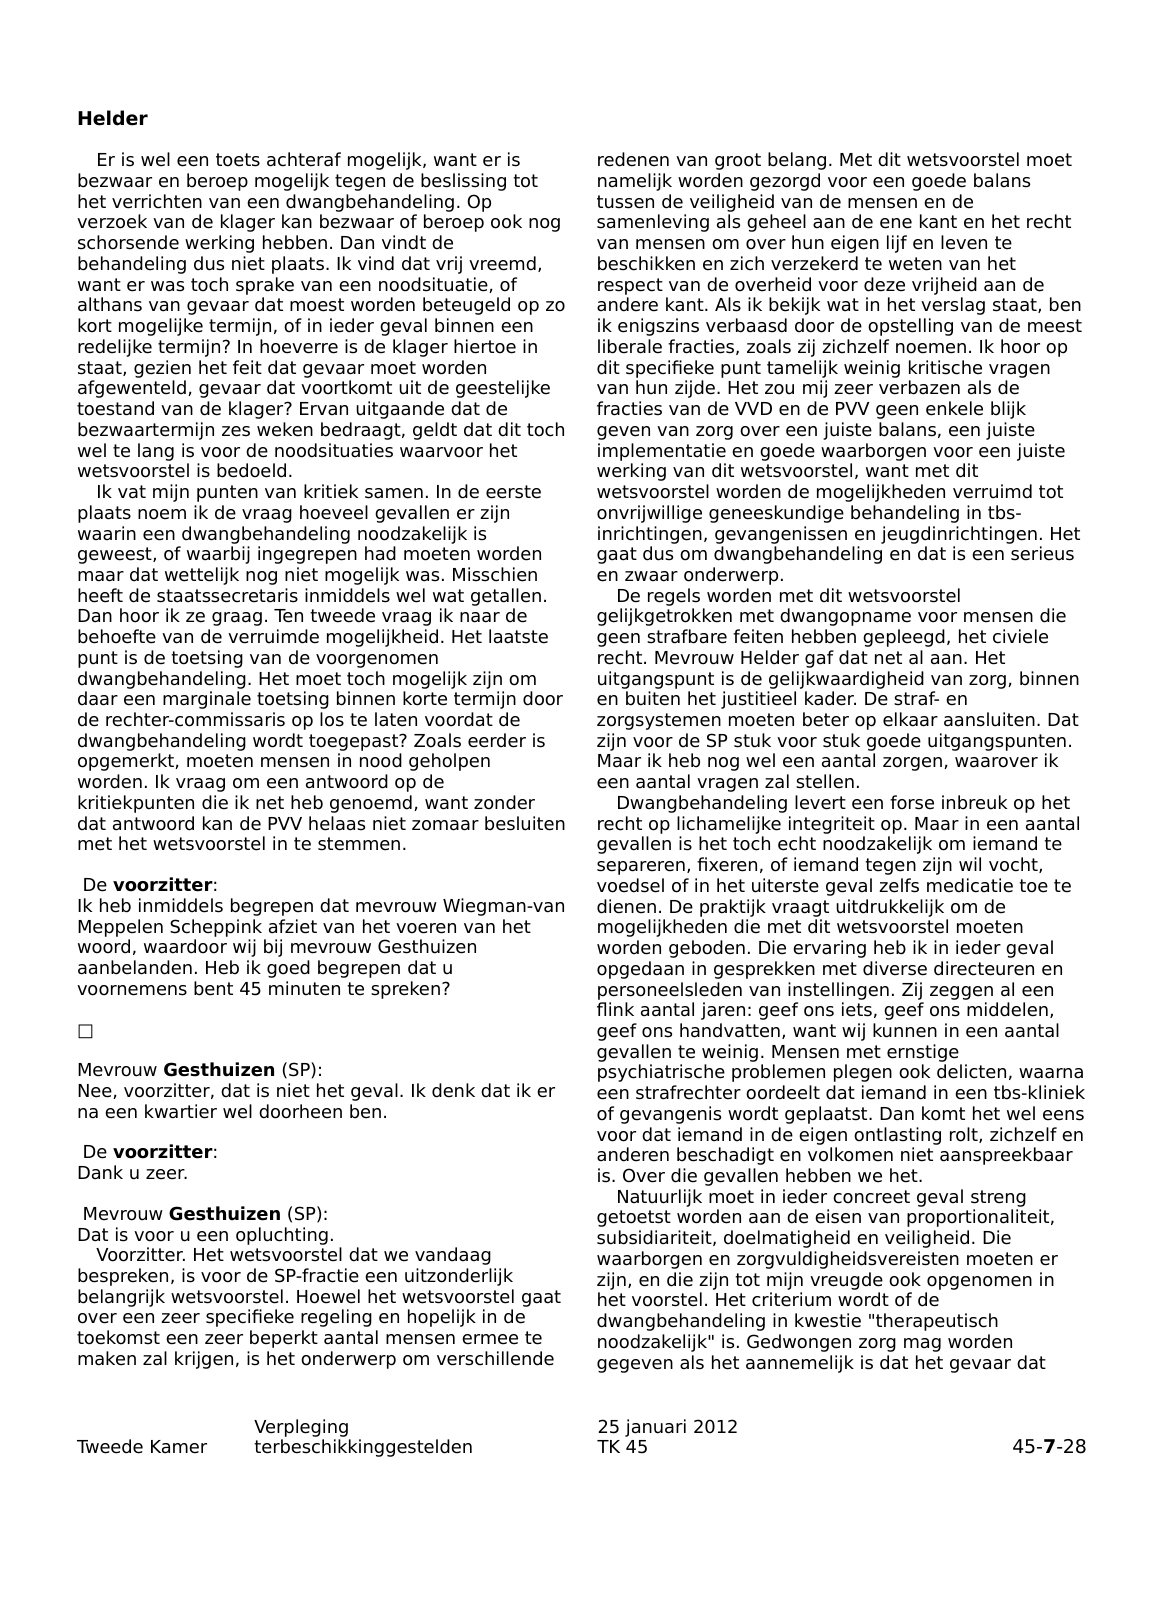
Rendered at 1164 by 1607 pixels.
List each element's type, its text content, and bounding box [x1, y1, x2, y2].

text Er is wel een toets achteraf mogelijk, want er is bezwaar en beroep mogelijk tegen de beslissing tot het verrichten van een dwangbehandeling. Op verzoek van de klager kan bezwaar of beroep ook nog schorsende werking hebben. Dan vindt de behandeling dus niet plaats. Ik vind dat vrij vreemd, want er was toch sprake van een noodsituatie, of althans van gevaar dat moest worden beteugeld op zo kort mogelijke termijn, of in ieder geval binnen een redelijke termijn? In hoeverre is de klager hiertoe in staat, gezien het feit dat gevaar moet worden afgewenteld, gevaar dat voortkomt uit de geestelijke toestand van de klager? Ervan uitgaande dat de bezwaartermijn zes weken bedraagt, geldt dat dit toch wel te lang is voor de noodsituaties waarvoor het wetsvoorstel is bedoeld. [77, 150, 567, 482]
text De voorzitter: [77, 1142, 567, 1163]
text Dwangbehandeling levert een forse inbreuk op het recht op lichamelijke integriteit op. Maar in een aantal gevallen is het toch echt noodzakelijk om iemand te separeren, fixeren, of iemand tegen zijn wil vocht, voedsel of in het uiterste geval zelfs medicatie toe te dienen. De praktijk vraagt uitdrukkelijk om de mogelijkheden die met dit wetsvoorstel moeten worden geboden. Die ervaring heb ik in ieder geval opgedaan in gesprekken met diverse directeuren en personeelsleden van instellingen. Zij zeggen al een flink aantal jaren: geef ons iets, geef ons middelen, geef ons handvatten, want wij kunnen in een aantal gevallen te weinig. Mensen met ernstige psychiatrische problemen plegen ook delicten, waarna een strafrechter oordeelt dat iemand in een tbs-kliniek of gevangenis wordt geplaatst. Dan komt het wel eens voor dat iemand in de eigen ontlasting rolt, zichzelf en anderen beschadigt en volkomen niet aanspreekbaar is. Over die gevallen hebben we het. [596, 793, 1087, 1187]
text De voorzitter: [77, 875, 567, 896]
text Mevrouw Gesthuizen (SP): [77, 1060, 567, 1081]
text Ik vat mijn punten van kritiek samen. In de eerste plaats noem ik de vraag hoeveel gevallen er zijn waarin een dwangbehandeling noodzakelijk is geweest, of waarbij ingegrepen had moeten worden maar dat wettelijk nog niet mogelijk was. Misschien heeft de staatssecretaris inmiddels wel wat getallen. Dan hoor ik ze graag. Ten tweede vraag ik naar de behoefte van de verruimde mogelijkheid. Het laatste punt is de toetsing van de voorgenomen dwangbehandeling. Het moet toch mogelijk zijn om daar een marginale toetsing binnen korte termijn door de rechter-commissaris op los te laten voordat de dwangbehandeling wordt toegepast? Zoals eerder is opgemerkt, moeten mensen in nood geholpen worden. Ik vraag om een antwoord op de kritiekpunten die ik net heb genoemd, want zonder dat antwoord kan de PVV helaas niet zomaar besluiten met het wetsvoorstel in te stemmen. [77, 482, 567, 855]
text Natuurlijk moet in ieder concreet geval streng getoetst worden aan de eisen van proportionaliteit, subsidiariteit, doelmatigheid en veiligheid. Die waarborgen en zorgvuldigheidsvereisten moeten er zijn, en die zijn tot mijn vreugde ook opgenomen in het voorstel. Het criterium wordt of de dwangbehandeling in kwestie "therapeutisch noodzakelijk" is. Gedwongen zorg mag worden gegeven als het aannemelijk is dat het gevaar dat [596, 1187, 1087, 1373]
text Dat is voor u een opluchting. [77, 1224, 567, 1245]
text Voorzitter. Het wetsvoorstel dat we vandaag bespreken, is voor de SP-fractie een uitzonderlijk belangrijk wetsvoorstel. Hoewel het wetsvoorstel gaat over een zeer specifieke regeling en hopelijk in de toekomst een zeer beperkt aantal mensen ermee te maken zal krijgen, is het onderwerp om verschillende [77, 1245, 567, 1369]
text Mevrouw Gesthuizen (SP): [77, 1204, 567, 1224]
text redenen van groot belang. Met dit wetsvoorstel moet namelijk worden gezorgd voor een goede balans tussen de veiligheid van de mensen en de samenleving als geheel aan de ene kant en het recht van mensen om over hun eigen lijf en leven te beschikken en zich verzekerd te weten van het respect van de overheid voor deze vrijheid aan de andere kant. Als ik bekijk wat in het verslag staat, ben ik enigszins verbaasd door de opstelling van de meest liberale fracties, zoals zij zichzelf noemen. Ik hoor op dit specifieke punt tamelijk weinig kritische vragen van hun zijde. Het zou mij zeer verbazen als de fracties van de VVD en de PVV geen enkele blijk geven van zorg over een juiste balans, een juiste implementatie en goede waarborgen voor een juiste werking van dit wetsvoorstel, want met dit wetsvoorstel worden de mogelijkheden verruimd tot onvrijwillige geneeskundige behandeling in tbs-inrichtingen, gevangenissen en jeugdinrichtingen. Het gaat dus om dwangbehandeling en dat is een serieus en zwaar onderwerp. [596, 150, 1087, 586]
text De regels worden met dit wetsvoorstel gelijkgetrokken met dwangopname voor mensen die geen strafbare feiten hebben gepleegd, het civiele recht. Mevrouw Helder gaf dat net al aan. Het uitgangspunt is de gelijkwaardigheid van zorg, binnen en buiten het justitieel kader. De straf- en zorgsystemen moeten beter op elkaar aansluiten. Dat zijn voor de SP stuk voor stuk goede uitgangspunten. Maar ik heb nog wel een aantal zorgen, waarover ik een aantal vragen zal stellen. [596, 586, 1087, 793]
text Ik heb inmiddels begrepen dat mevrouw Wiegman-van Meppelen Scheppink afziet van het voeren van het woord, waardoor wij bij mevrouw Gesthuizen aanbelanden. Heb ik goed begrepen dat u voornemens bent 45 minuten te spreken? [77, 896, 567, 999]
text □ [77, 1019, 567, 1040]
text Nee, voorzitter, dat is niet het geval. Ik denk dat ik er na een kwartier wel doorheen ben. [77, 1081, 567, 1122]
text Dank u zeer. [77, 1163, 567, 1184]
